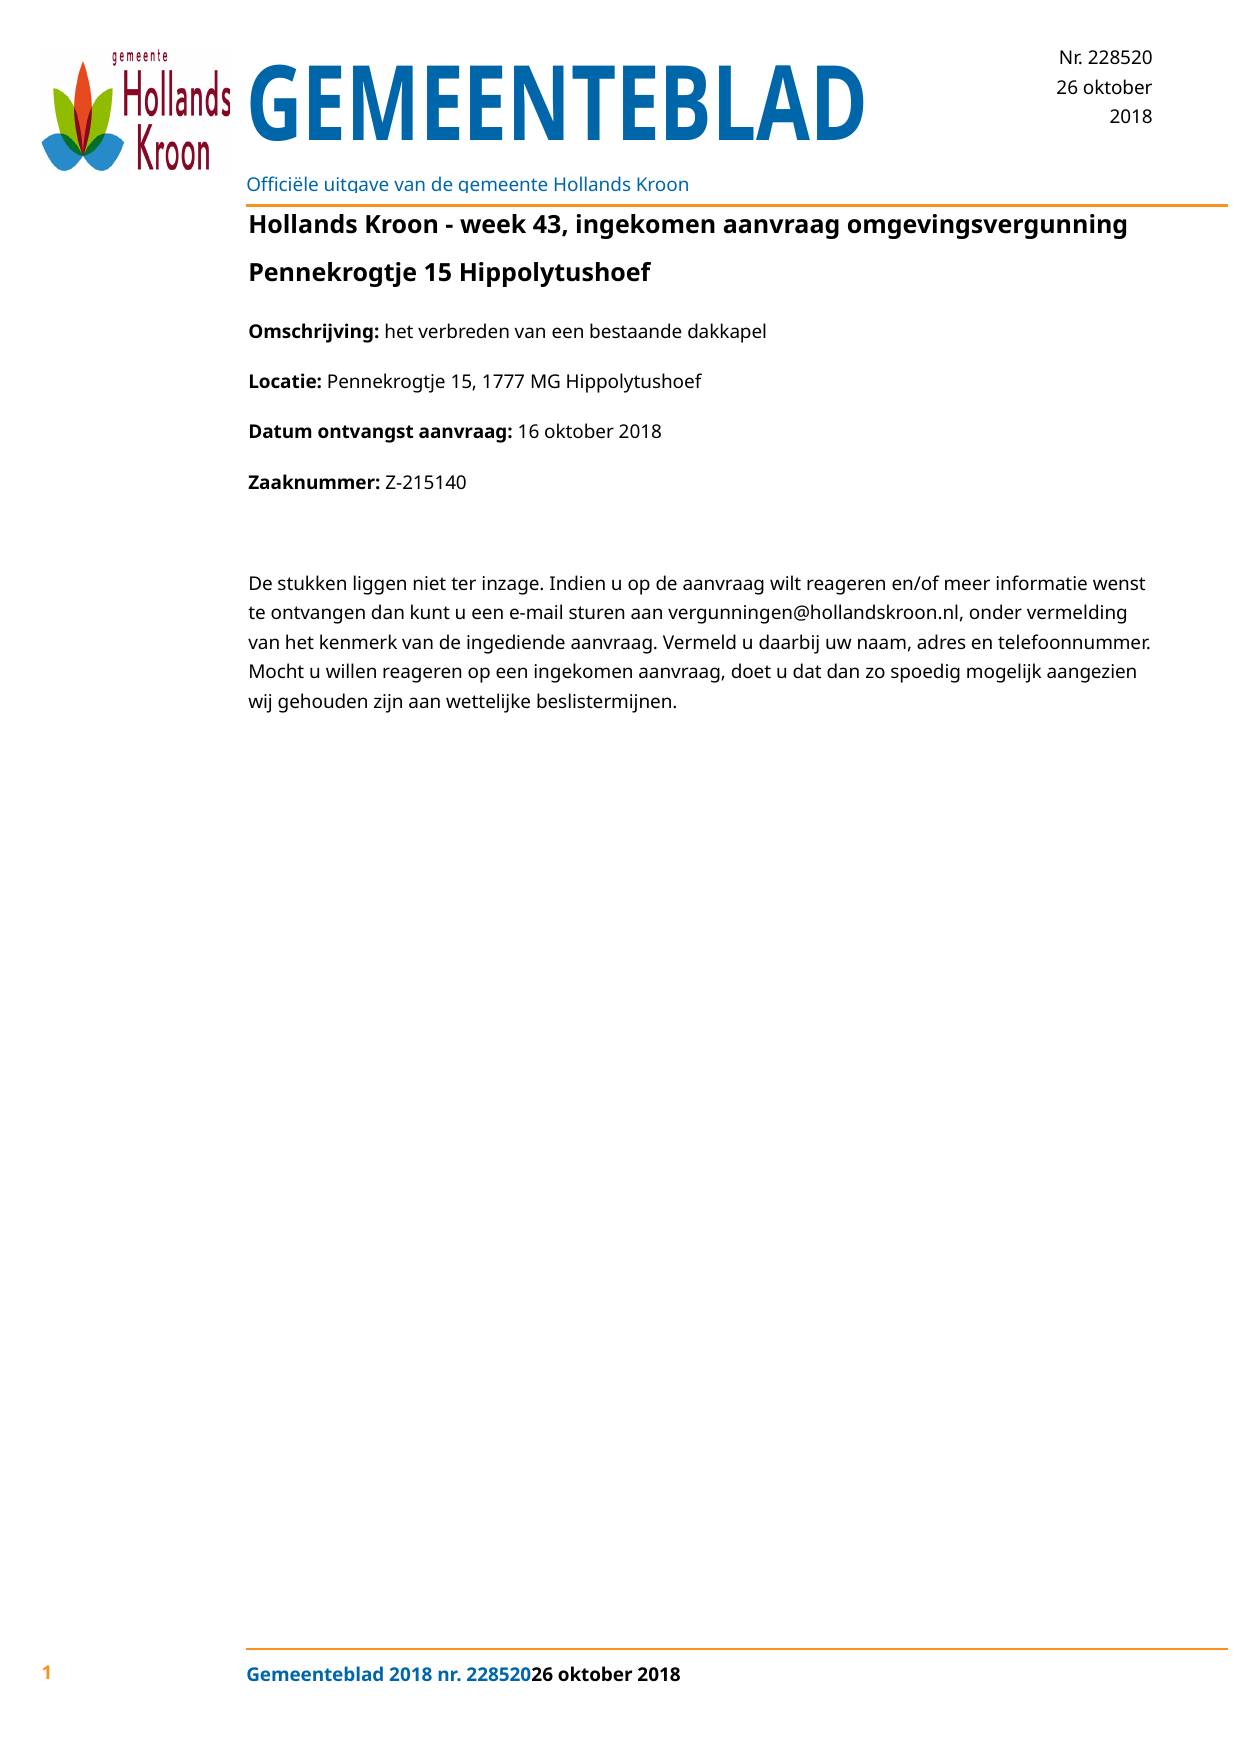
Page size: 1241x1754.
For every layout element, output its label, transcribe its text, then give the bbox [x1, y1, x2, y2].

text De stukken liggen niet ter inzage. Indien u op de aanvraag wilt reageren en/of meer informatie wenst te ontvangen dan kunt u een e-mail sturen aan vergunningen@hollandskroon.nl, onder vermelding van het kenmerk van de ingediende aanvraag. Vermeld u daarbij uw naam, adres en telefoonnummer. Mocht u willen reageren op een ingekomen aanvraag, doet u dat dan zo spoedig mogelijk aangezien wij gehouden zijn aan wettelijke beslistermijnen. [248, 570, 1152, 714]
text Locatie: Pennekrogtje 15, 1777 MG Hippolytushoef [248, 368, 1152, 394]
text Datum ontvangst aanvraag: 16 oktober 2018 [248, 419, 1152, 444]
text Zaaknummer: Z-215140 [248, 469, 1152, 495]
text Hollands Kroon - week 43, ingekomen aanvraag omgevingsvergunning Pennekrogtje 15 Hippolytushoef [248, 207, 1152, 288]
text Omschrijving: het verbreden van een bestaande dakkapel [248, 318, 1152, 344]
picture [41, 47, 231, 172]
